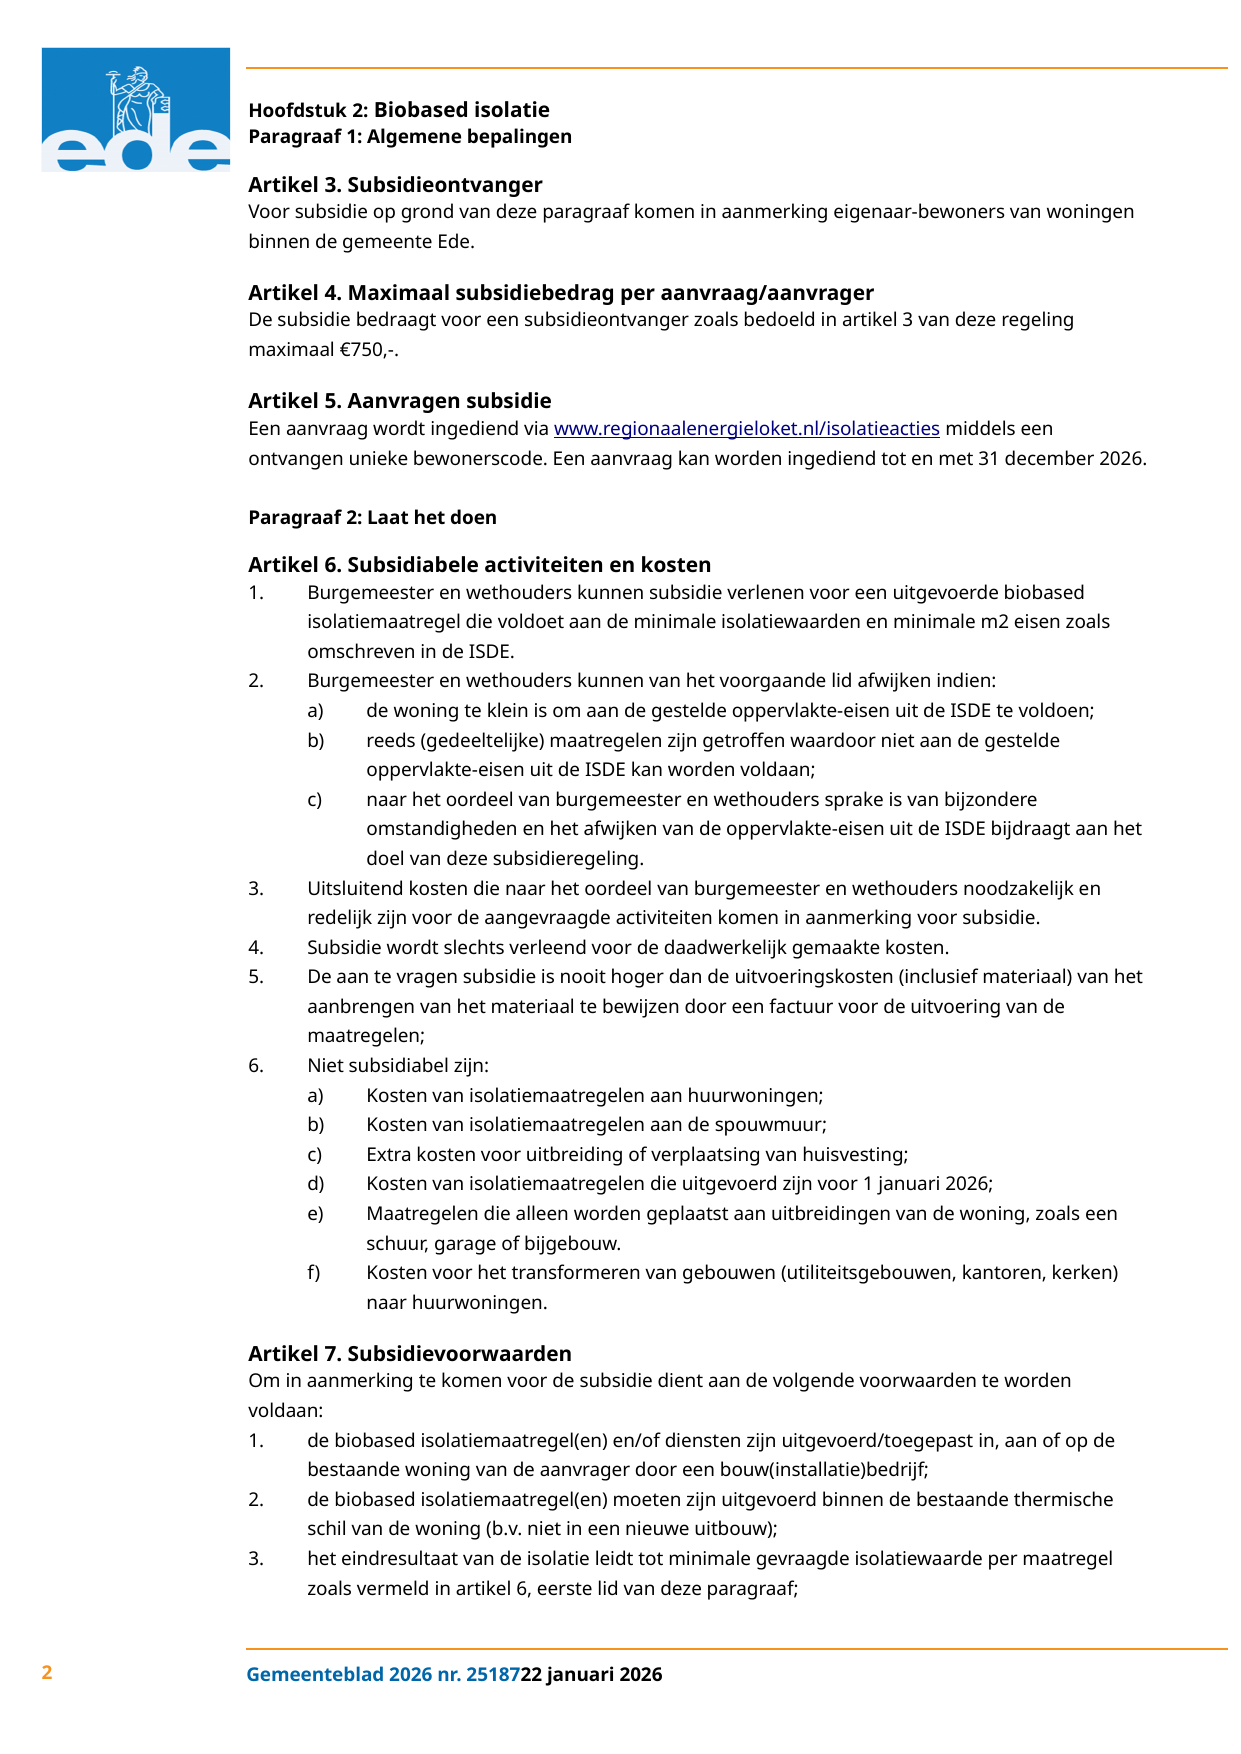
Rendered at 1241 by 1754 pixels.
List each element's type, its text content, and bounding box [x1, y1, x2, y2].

list Uitsluitend kosten die naar het oordeel van burgemeester en wethouders noodzakelijk en redelijk zijn voor de aangevraagde activiteiten komen in aanmerking voor subsidie. [248, 875, 1152, 930]
text Artikel 6. Subsidiabele activiteiten en kosten [248, 550, 1152, 579]
text Artikel 7. Subsidievoorwaarden [248, 1339, 1152, 1368]
picture [41, 47, 231, 172]
text Een aanvraag wordt ingediend via www.regionaalenergieloket.nl/isolatieacties middels een ontvangen unieke bewonerscode. Een aanvraag kan worden ingediend tot en met 31 december 2026. [248, 415, 1152, 470]
list Burgemeester en wethouders kunnen van het voorgaande lid afwijken indien: [248, 668, 1152, 693]
text Om in aanmerking te komen voor de subsidie dient aan de volgende voorwaarden te worden voldaan: [248, 1368, 1152, 1423]
list Kosten voor het transformeren van gebouwen (utiliteitsgebouwen, kantoren, kerken) naar huurwoningen. [307, 1259, 1152, 1314]
list Kosten van isolatiemaatregelen aan de spouwmuur; [307, 1111, 1152, 1137]
text Paragraaf 2: Laat het doen [248, 504, 1152, 529]
list Maatregelen die alleen worden geplaatst aan uitbreidingen van de woning, zoals een schuur, garage of bijgebouw. [307, 1200, 1152, 1255]
list de biobased isolatiemaatregel(en) moeten zijn uitgevoerd binnen de bestaande thermische schil van de woning (b.v. niet in een nieuwe uitbouw); [248, 1486, 1152, 1541]
list reeds (gedeeltelijke) maatregelen zijn getroffen waardoor niet aan de gestelde oppervlakte-eisen uit de ISDE kan worden voldaan; [307, 727, 1152, 782]
text Hoofdstuk 2: Biobased isolatie [248, 95, 1152, 123]
list het eindresultaat van de isolatie leidt tot minimale gevraagde isolatiewaarde per maatregel zoals vermeld in artikel 6, eerste lid van deze paragraaf; [248, 1545, 1152, 1601]
text Artikel 3. Subsidieontvanger [248, 170, 1152, 198]
text Voor subsidie op grond van deze paragraaf komen in aanmerking eigenaar-bewoners van woningen binnen de gemeente Ede. [248, 198, 1152, 253]
text Paragraaf 1: Algemene bepalingen [248, 123, 1152, 149]
list Burgemeester en wethouders kunnen subsidie verlenen voor een uitgevoerde biobased isolatiemaatregel die voldoet aan de minimale isolatiewaarden en minimale m2 eisen zoals omschreven in de ISDE. [248, 579, 1152, 664]
text Artikel 5. Aanvragen subsidie [248, 387, 1152, 415]
list naar het oordeel van burgemeester en wethouders sprake is van bijzondere omstandigheden en het afwijken van de oppervlakte-eisen uit de ISDE bijdraagt aan het doel van deze subsidieregeling. [307, 786, 1152, 871]
text De subsidie bedraagt voor een subsidieontvanger zoals bedoeld in artikel 3 van deze regeling maximaal €750,-. [248, 307, 1152, 362]
list de biobased isolatiemaatregel(en) en/of diensten zijn uitgevoerd/toegepast in, aan of op de bestaande woning van de aanvrager door een bouw(installatie)bedrijf; [248, 1427, 1152, 1482]
list de woning te klein is om aan de gestelde oppervlakte-eisen uit de ISDE te voldoen; [307, 697, 1152, 723]
list Subsidie wordt slechts verleend voor de daadwerkelijk gemaakte kosten. [248, 934, 1152, 959]
list Niet subsidiabel zijn: [248, 1052, 1152, 1078]
list Kosten van isolatiemaatregelen aan huurwoningen; [307, 1082, 1152, 1107]
text Artikel 4. Maximaal subsidiebedrag per aanvraag/aanvrager [248, 278, 1152, 307]
list Extra kosten voor uitbreiding of verplaatsing van huisvesting; [307, 1141, 1152, 1167]
list Kosten van isolatiemaatregelen die uitgevoerd zijn voor 1 januari 2026; [307, 1171, 1152, 1196]
list De aan te vragen subsidie is nooit hoger dan de uitvoeringskosten (inclusief materiaal) van het aanbrengen van het materiaal te bewijzen door een factuur voor de uitvoering van de maatregelen; [248, 963, 1152, 1048]
